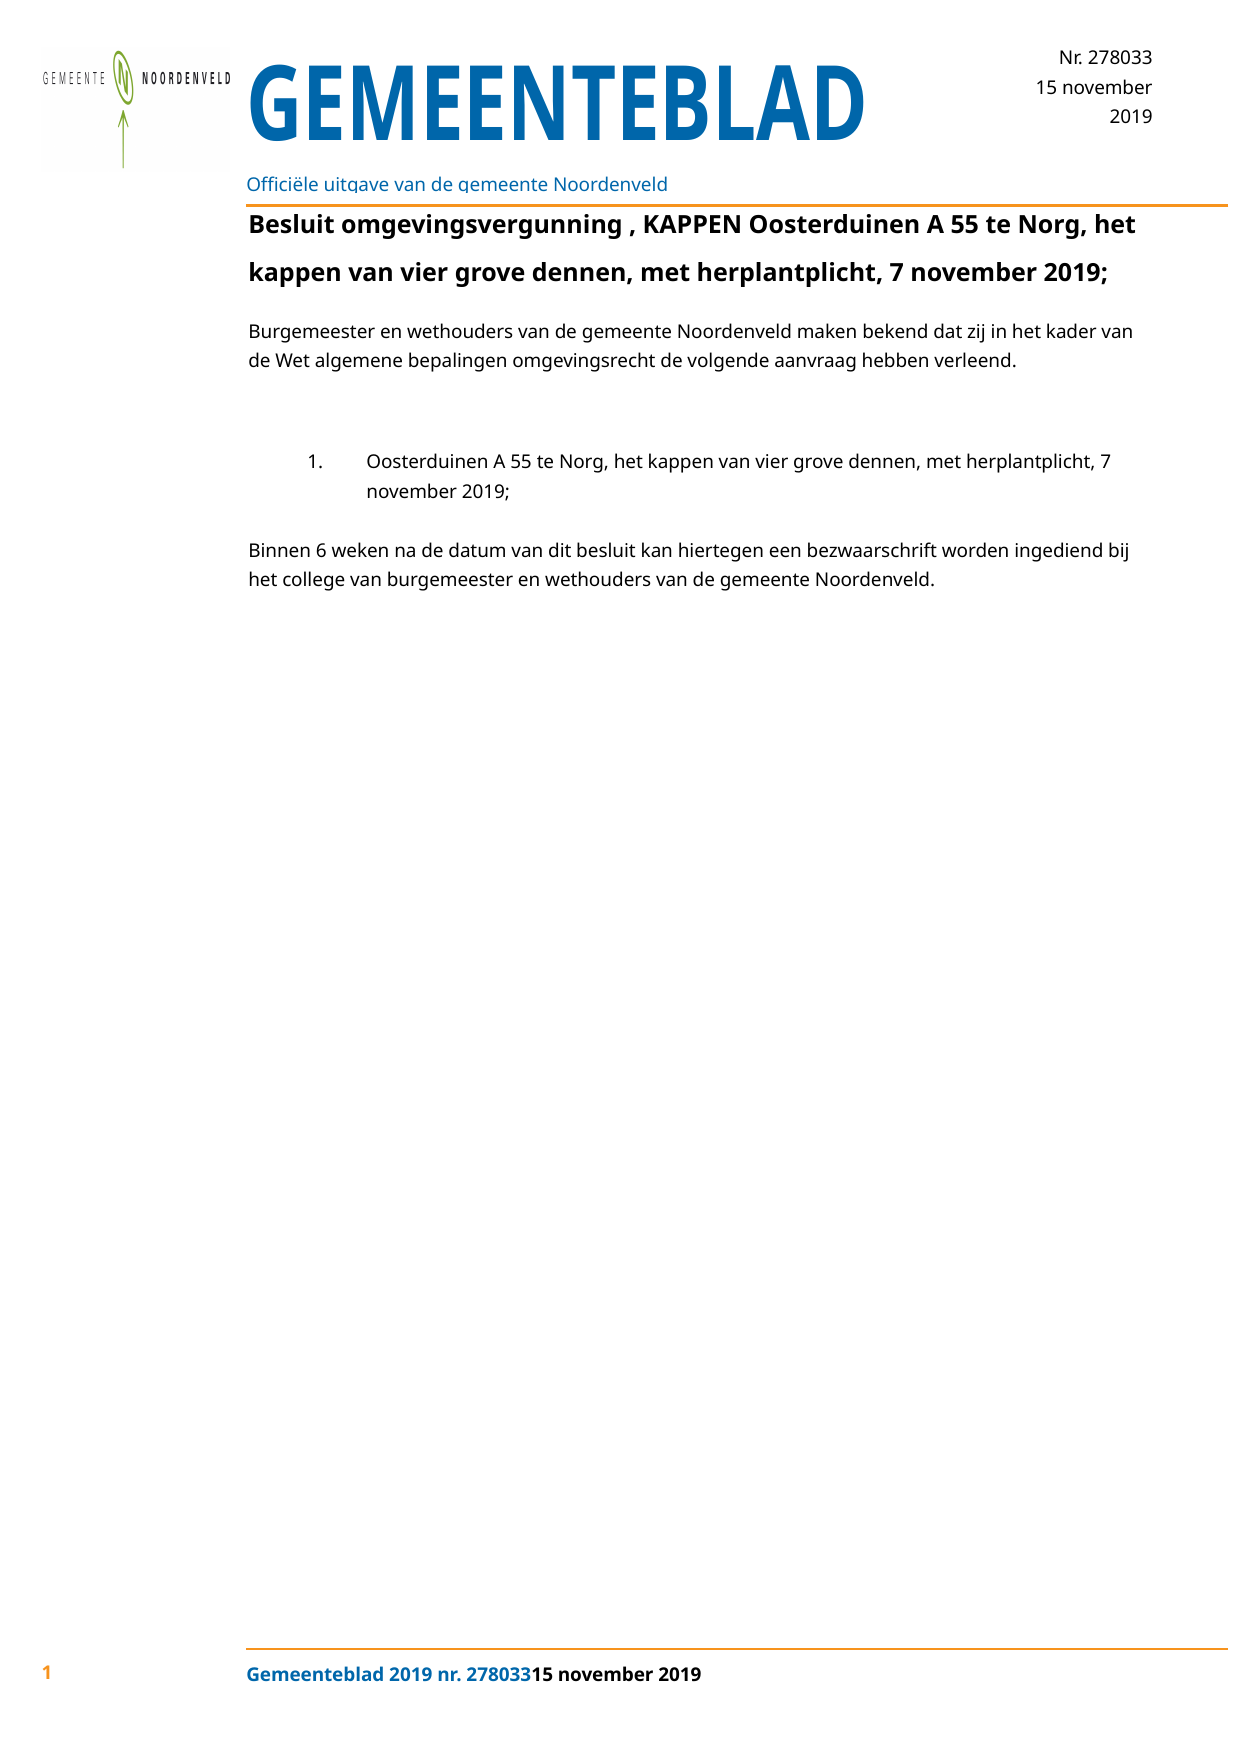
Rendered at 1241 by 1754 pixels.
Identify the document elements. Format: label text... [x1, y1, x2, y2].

text Binnen 6 weken na de datum van dit besluit kan hiertegen een bezwaarschrift worden ingediend bij het college van burgemeester en wethouders van de gemeente Noordenveld. [248, 537, 1152, 592]
text Burgemeester en wethouders van de gemeente Noordenveld maken bekend dat zij in het kader van de Wet algemene bepalingen omgevingsrecht de volgende aanvraag hebben verleend. [248, 318, 1152, 373]
picture [41, 47, 231, 172]
list Oosterduinen A 55 te Norg, het kappen van vier grove dennen, met herplantplicht, 7 november 2019; [307, 448, 1152, 504]
text Besluit omgevingsvergunning , KAPPEN Oosterduinen A 55 te Norg, het kappen van vier grove dennen, met herplantplicht, 7 november 2019; [248, 207, 1152, 288]
